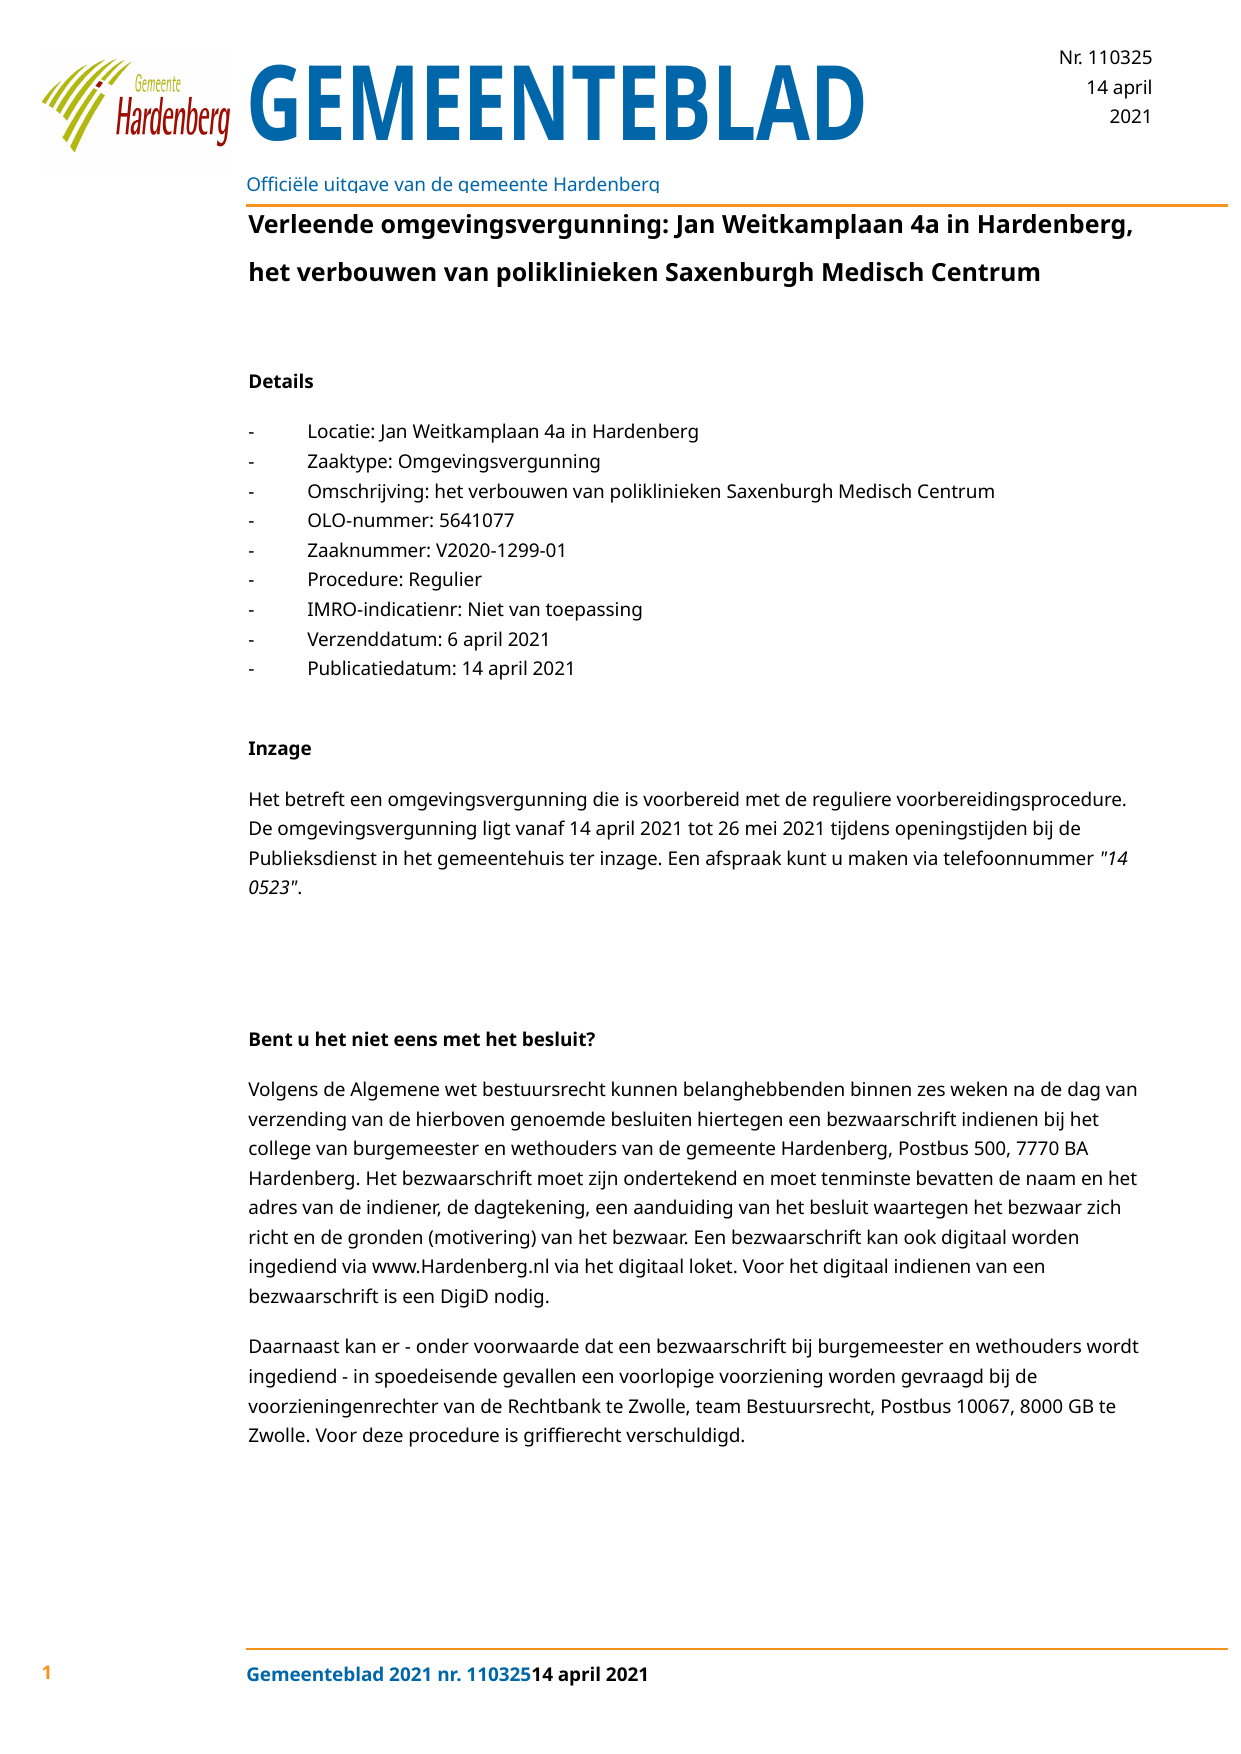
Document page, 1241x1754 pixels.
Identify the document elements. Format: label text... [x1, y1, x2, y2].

list Verzenddatum: 6 april 2021 [248, 626, 1152, 652]
text Details [248, 368, 1152, 394]
list Zaaknummer: V2020-1299-01 [248, 537, 1152, 563]
text Bent u het niet eens met het besluit? [248, 1026, 1152, 1052]
list Locatie: Jan Weitkamplaan 4a in Hardenberg [248, 419, 1152, 444]
list Zaaktype: Omgevingsvergunning [248, 448, 1152, 474]
list IMRO-indicatienr: Niet van toepassing [248, 596, 1152, 622]
picture [41, 47, 231, 172]
list Procedure: Regulier [248, 567, 1152, 592]
text Het betreft een omgevingsvergunning die is voorbereid met de reguliere voorbereidingsprocedure. De omgevingsvergunning ligt vanaf 14 april 2021 tot 26 mei 2021 tijdens openingstijden bij de Publieksdienst in het gemeentehuis ter inzage. Een afspraak kunt u maken via telefoonnummer "14 0523". [248, 786, 1152, 900]
text Daarnaast kan er - onder voorwaarde dat een bezwaarschrift bij burgemeester en wethouders wordt ingediend - in spoedeisende gevallen een voorlopige voorziening worden gevraagd bij de voorzieningenrechter van de Rechtbank te Zwolle, team Bestuursrecht, Postbus 10067, 8000 GB te Zwolle. Voor deze procedure is griffierecht verschuldigd. [248, 1334, 1152, 1448]
list OLO-nummer: 5641077 [248, 507, 1152, 533]
text Verleende omgevingsvergunning: Jan Weitkamplaan 4a in Hardenberg, het verbouwen van poliklinieken Saxenburgh Medisch Centrum [248, 207, 1152, 288]
text Volgens de Algemene wet bestuursrecht kunnen belanghebbenden binnen zes weken na de dag van verzending van de hierboven genoemde besluiten hiertegen een bezwaarschrift indienen bij het college van burgemeester en wethouders van de gemeente Hardenberg, Postbus 500, 7770 BA Hardenberg. Het bezwaarschrift moet zijn ondertekend en moet tenminste bevatten de naam en het adres van de indiener, de dagtekening, een aanduiding van het besluit waartegen het bezwaar zich richt en de gronden (motivering) van het bezwaar. Een bezwaarschrift kan ook digitaal worden ingediend via www.Hardenberg.nl via het digitaal loket. Voor het digitaal indienen van een bezwaarschrift is een DigiD nodig. [248, 1076, 1152, 1309]
list Publicatiedatum: 14 april 2021 [248, 655, 1152, 681]
list Omschrijving: het verbouwen van poliklinieken Saxenburgh Medisch Centrum [248, 478, 1152, 504]
text Inzage [248, 735, 1152, 761]
